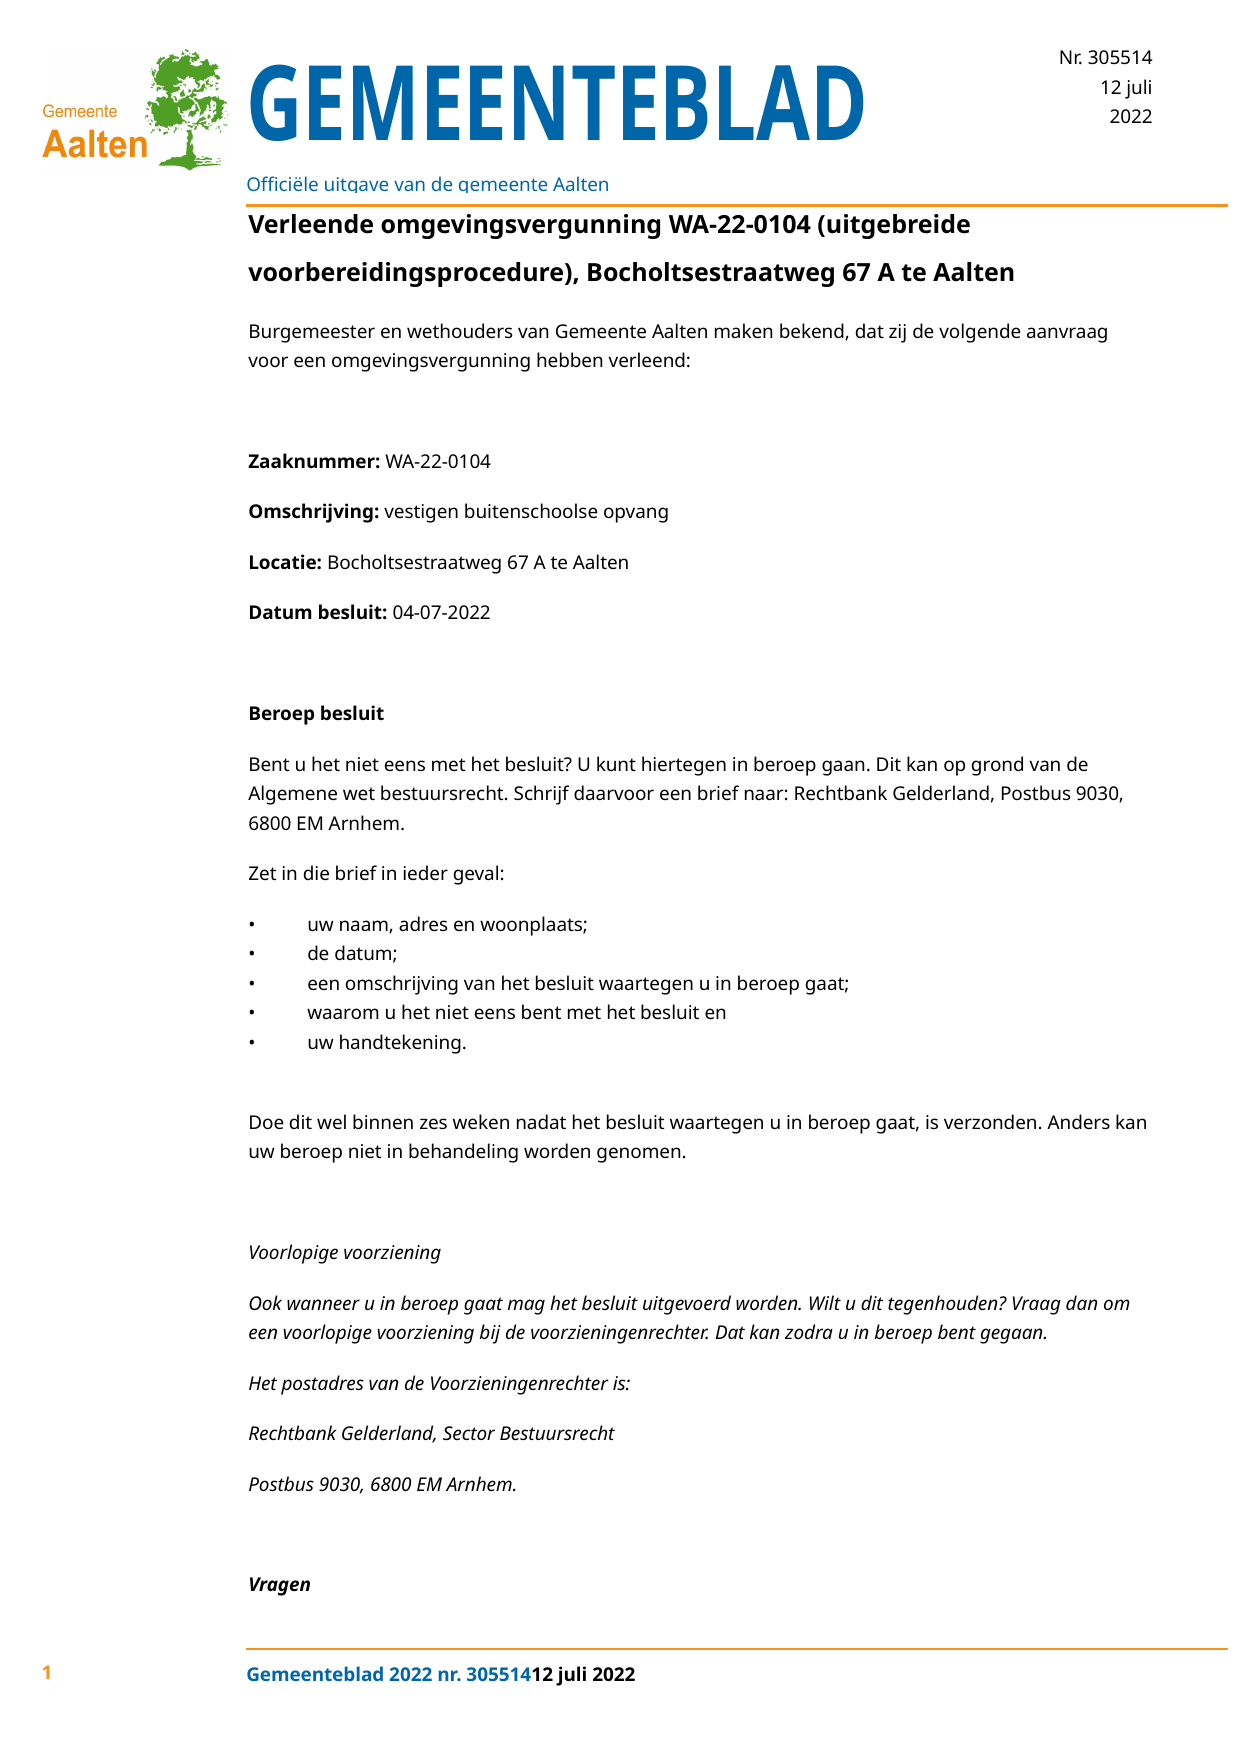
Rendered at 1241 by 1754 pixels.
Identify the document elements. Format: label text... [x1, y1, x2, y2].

list uw naam, adres en woonplaats; [248, 911, 1152, 937]
text Voorlopige voorziening [248, 1239, 1152, 1265]
text Verleende omgevingsvergunning WA-22-0104 (uitgebreide voorbereidingsprocedure), Bocholtsestraatweg 67 A te Aalten [248, 207, 1152, 288]
list een omschrijving van het besluit waartegen u in beroep gaat; [248, 970, 1152, 996]
text Rechtbank Gelderland, Sector Bestuursrecht [248, 1420, 1152, 1446]
text Vragen [248, 1572, 1152, 1597]
text Zaaknummer: WA-22-0104 [248, 448, 1152, 474]
text Beroep besluit [248, 700, 1152, 726]
text Locatie: Bocholtsestraatweg 67 A te Aalten [248, 549, 1152, 575]
text Datum besluit: 04-07-2022 [248, 599, 1152, 625]
list waarom u het niet eens bent met het besluit en [248, 999, 1152, 1025]
text Zet in die brief in ieder geval: [248, 860, 1152, 886]
text Burgemeester en wethouders van Gemeente Aalten maken bekend, dat zij de volgende aanvraag voor een omgevingsvergunning hebben verleend: [248, 318, 1152, 373]
text Postbus 9030, 6800 EM Arnhem. [248, 1471, 1152, 1497]
list uw handtekening. [248, 1029, 1152, 1055]
text Bent u het niet eens met het besluit? U kunt hiertegen in beroep gaan. Dit kan op grond van de Algemene wet bestuursrecht. Schrijf daarvoor een brief naar: Rechtbank Gelderland, Postbus 9030, 6800 EM Arnhem. [248, 751, 1152, 836]
list de datum; [248, 940, 1152, 966]
picture [41, 47, 231, 172]
text Omschrijving: vestigen buitenschoolse opvang [248, 499, 1152, 524]
text Het postadres van de Voorzieningenrechter is: [248, 1370, 1152, 1396]
text Ook wanneer u in beroep gaat mag het besluit uitgevoerd worden. Wilt u dit tegenhouden? Vraag dan om een voorlopige voorziening bij de voorzieningenrechter. Dat kan zodra u in beroep bent gegaan. [248, 1290, 1152, 1345]
text Doe dit wel binnen zes weken nadat het besluit waartegen u in beroep gaat, is verzonden. Anders kan uw beroep niet in behandeling worden genomen. [248, 1109, 1152, 1164]
